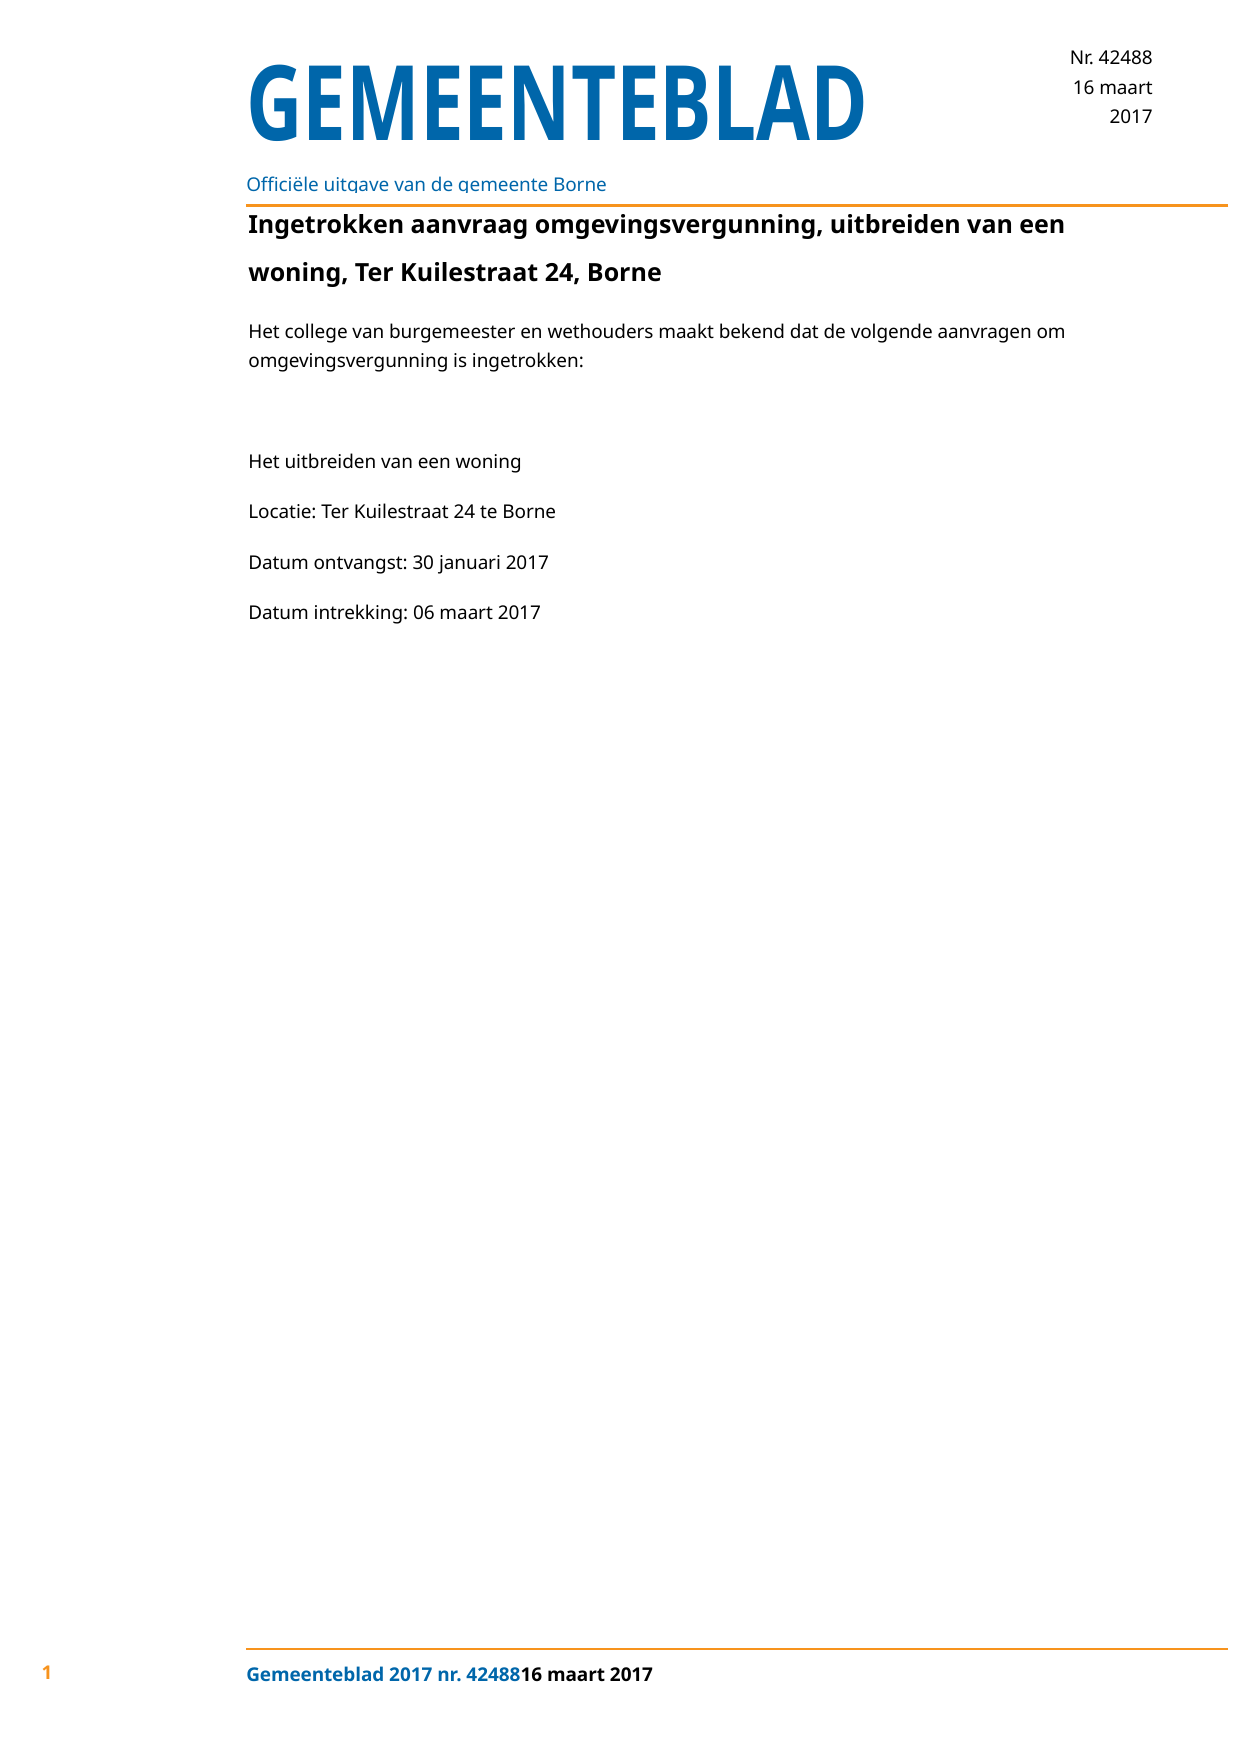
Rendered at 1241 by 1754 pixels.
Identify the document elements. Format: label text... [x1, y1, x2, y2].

text Het college van burgemeester en wethouders maakt bekend dat de volgende aanvragen om omgevingsvergunning is ingetrokken: [248, 318, 1152, 373]
text Datum intrekking: 06 maart 2017 [248, 599, 1152, 625]
text Datum ontvangst: 30 januari 2017 [248, 549, 1152, 575]
picture [41, 47, 231, 172]
text Het uitbreiden van een woning [248, 448, 1152, 474]
text Locatie: Ter Kuilestraat 24 te Borne [248, 499, 1152, 524]
text Ingetrokken aanvraag omgevingsvergunning, uitbreiden van een woning, Ter Kuilestraat 24, Borne [248, 207, 1152, 288]
